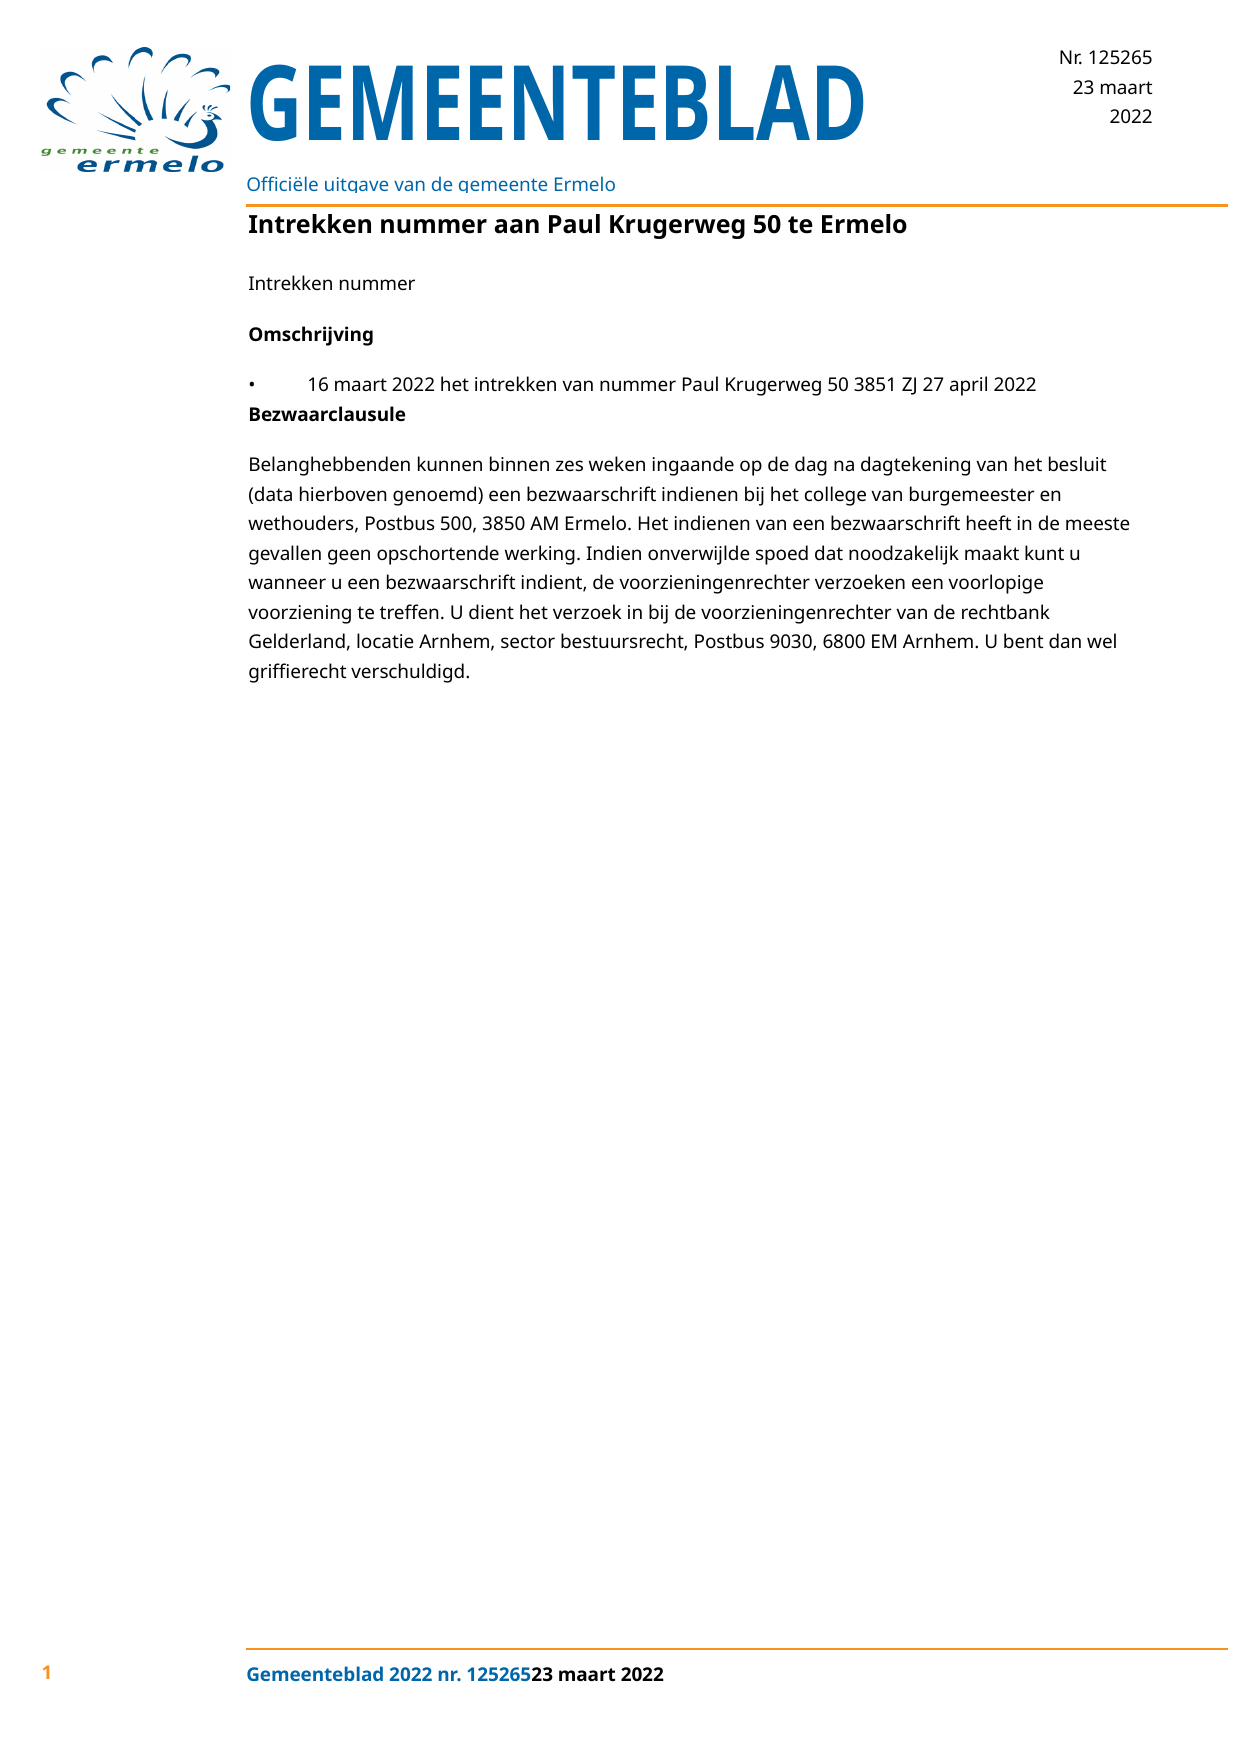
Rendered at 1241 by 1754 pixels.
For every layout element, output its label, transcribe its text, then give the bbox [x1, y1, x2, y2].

text Intrekken nummer aan Paul Krugerweg 50 te Ermelo [248, 207, 1152, 241]
text Bezwaarclausule [248, 401, 1152, 426]
text Intrekken nummer [248, 270, 1152, 296]
list 16 maart 2022 het intrekken van nummer Paul Krugerweg 50 3851 ZJ 27 april 2022 [248, 371, 1152, 397]
text Belanghebbenden kunnen binnen zes weken ingaande op de dag na dagtekening van het besluit (data hierboven genoemd) een bezwaarschrift indienen bij het college van burgemeester en wethouders, Postbus 500, 3850 AM Ermelo. Het indienen van een bezwaarschrift heeft in de meeste gevallen geen opschortende werking. Indien onverwijlde spoed dat noodzakelijk maakt kunt u wanneer u een bezwaarschrift indient, de voorzieningenrechter verzoeken een voorlopige voorziening te treffen. U dient het verzoek in bij de voorzieningenrechter van de rechtbank Gelderland, locatie Arnhem, sector bestuursrecht, Postbus 9030, 6800 EM Arnhem. U bent dan wel griffierecht verschuldigd. [248, 451, 1152, 684]
picture [41, 47, 231, 172]
text Omschrijving [248, 321, 1152, 346]
